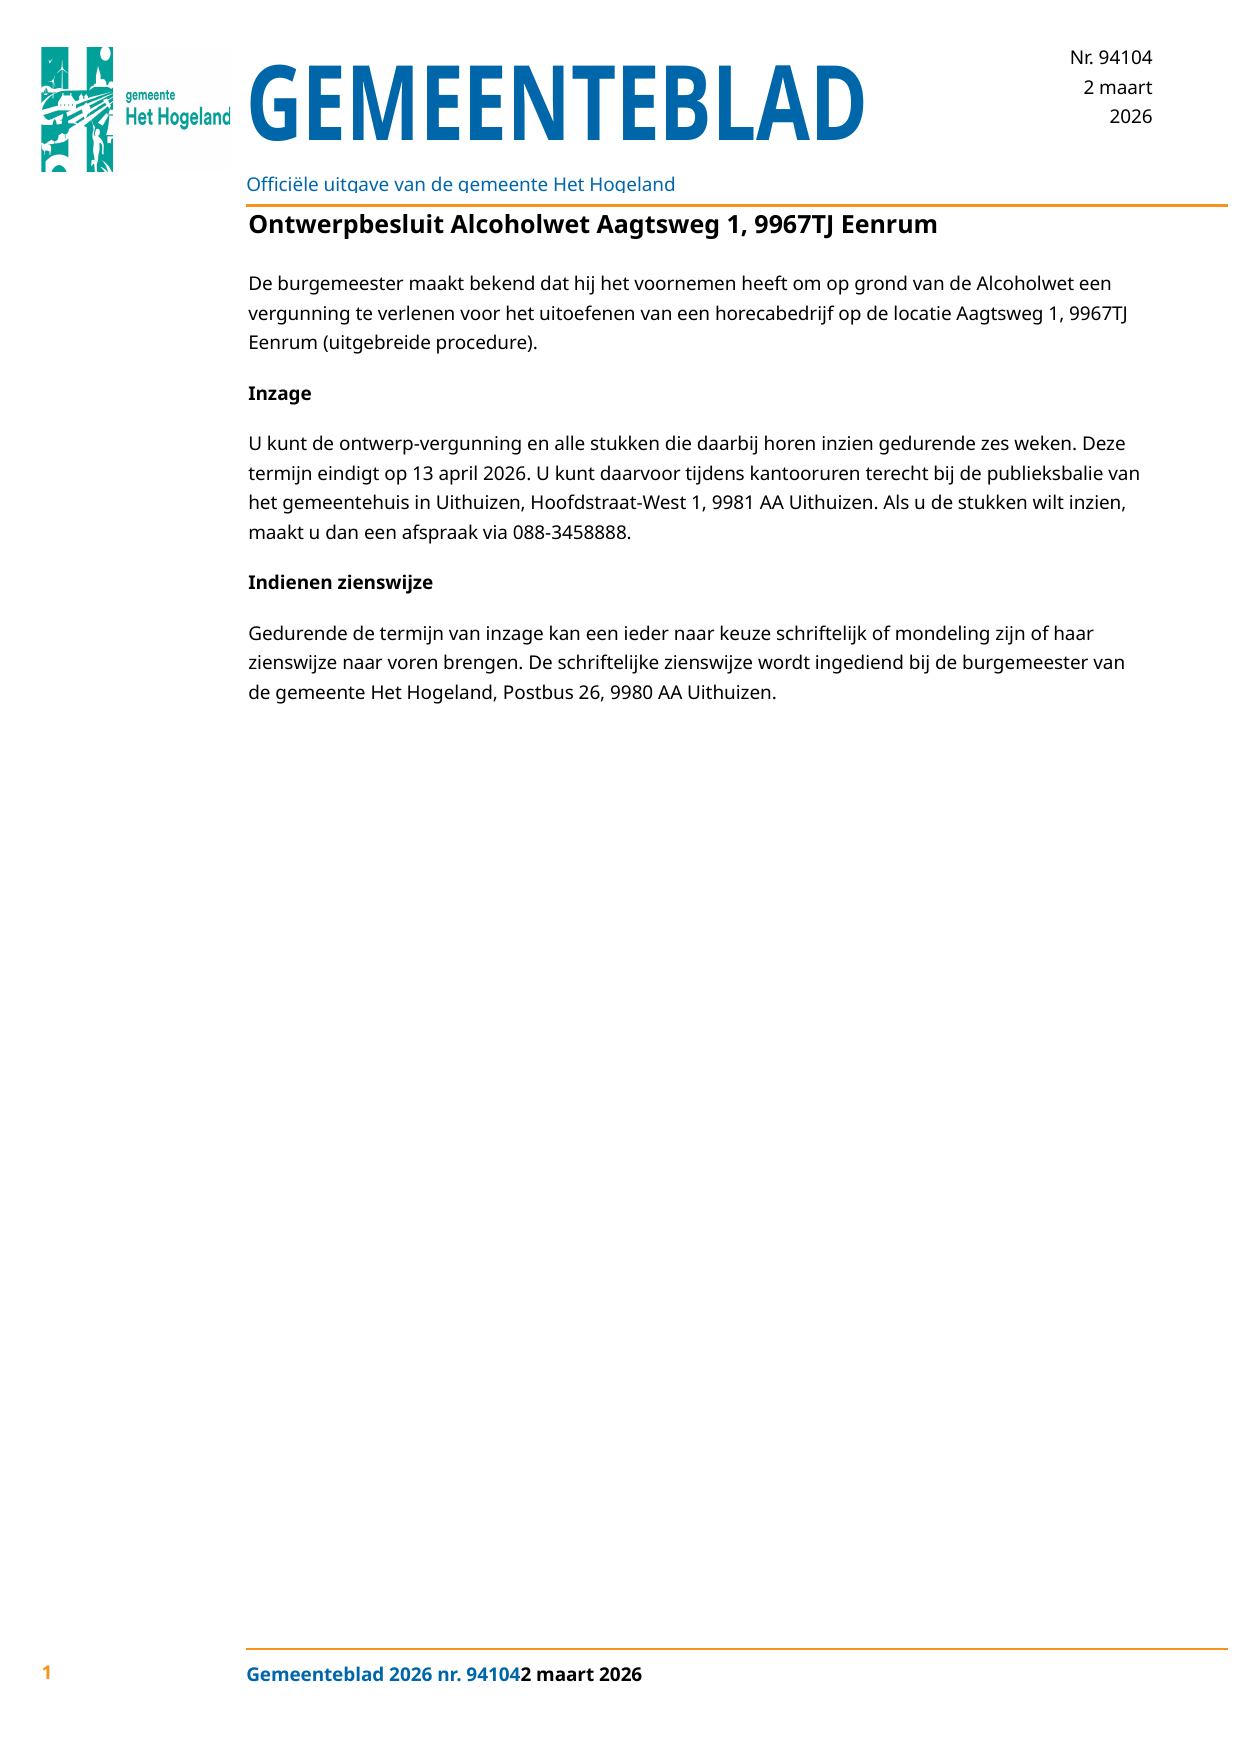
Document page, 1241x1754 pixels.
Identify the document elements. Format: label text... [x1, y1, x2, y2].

text Ontwerpbesluit Alcoholwet Aagtsweg 1, 9967TJ Eenrum [248, 207, 1152, 241]
text Inzage [248, 380, 1152, 406]
picture [41, 47, 231, 172]
text U kunt de ontwerp-vergunning en alle stukken die daarbij horen inzien gedurende zes weken. Deze termijn eindigt op 13 april 2026. U kunt daarvoor tijdens kantooruren terecht bij de publieksbalie van het gemeentehuis in Uithuizen, Hoofdstraat-West 1, 9981 AA Uithuizen. Als u de stukken wilt inzien, maakt u dan een afspraak via 088-3458888. [248, 430, 1152, 545]
text De burgemeester maakt bekend dat hij het voornemen heeft om op grond van de Alcoholwet een vergunning te verlenen voor het uitoefenen van een horecabedrijf op de locatie Aagtsweg 1, 9967TJ Eenrum (uitgebreide procedure). [248, 270, 1152, 355]
text Gedurende de termijn van inzage kan een ieder naar keuze schriftelijk of mondeling zijn of haar zienswijze naar voren brengen. De schriftelijke zienswijze wordt ingediend bij de burgemeester van de gemeente Het Hogeland, Postbus 26, 9980 AA Uithuizen. [248, 620, 1152, 705]
text Indienen zienswijze [248, 569, 1152, 595]
